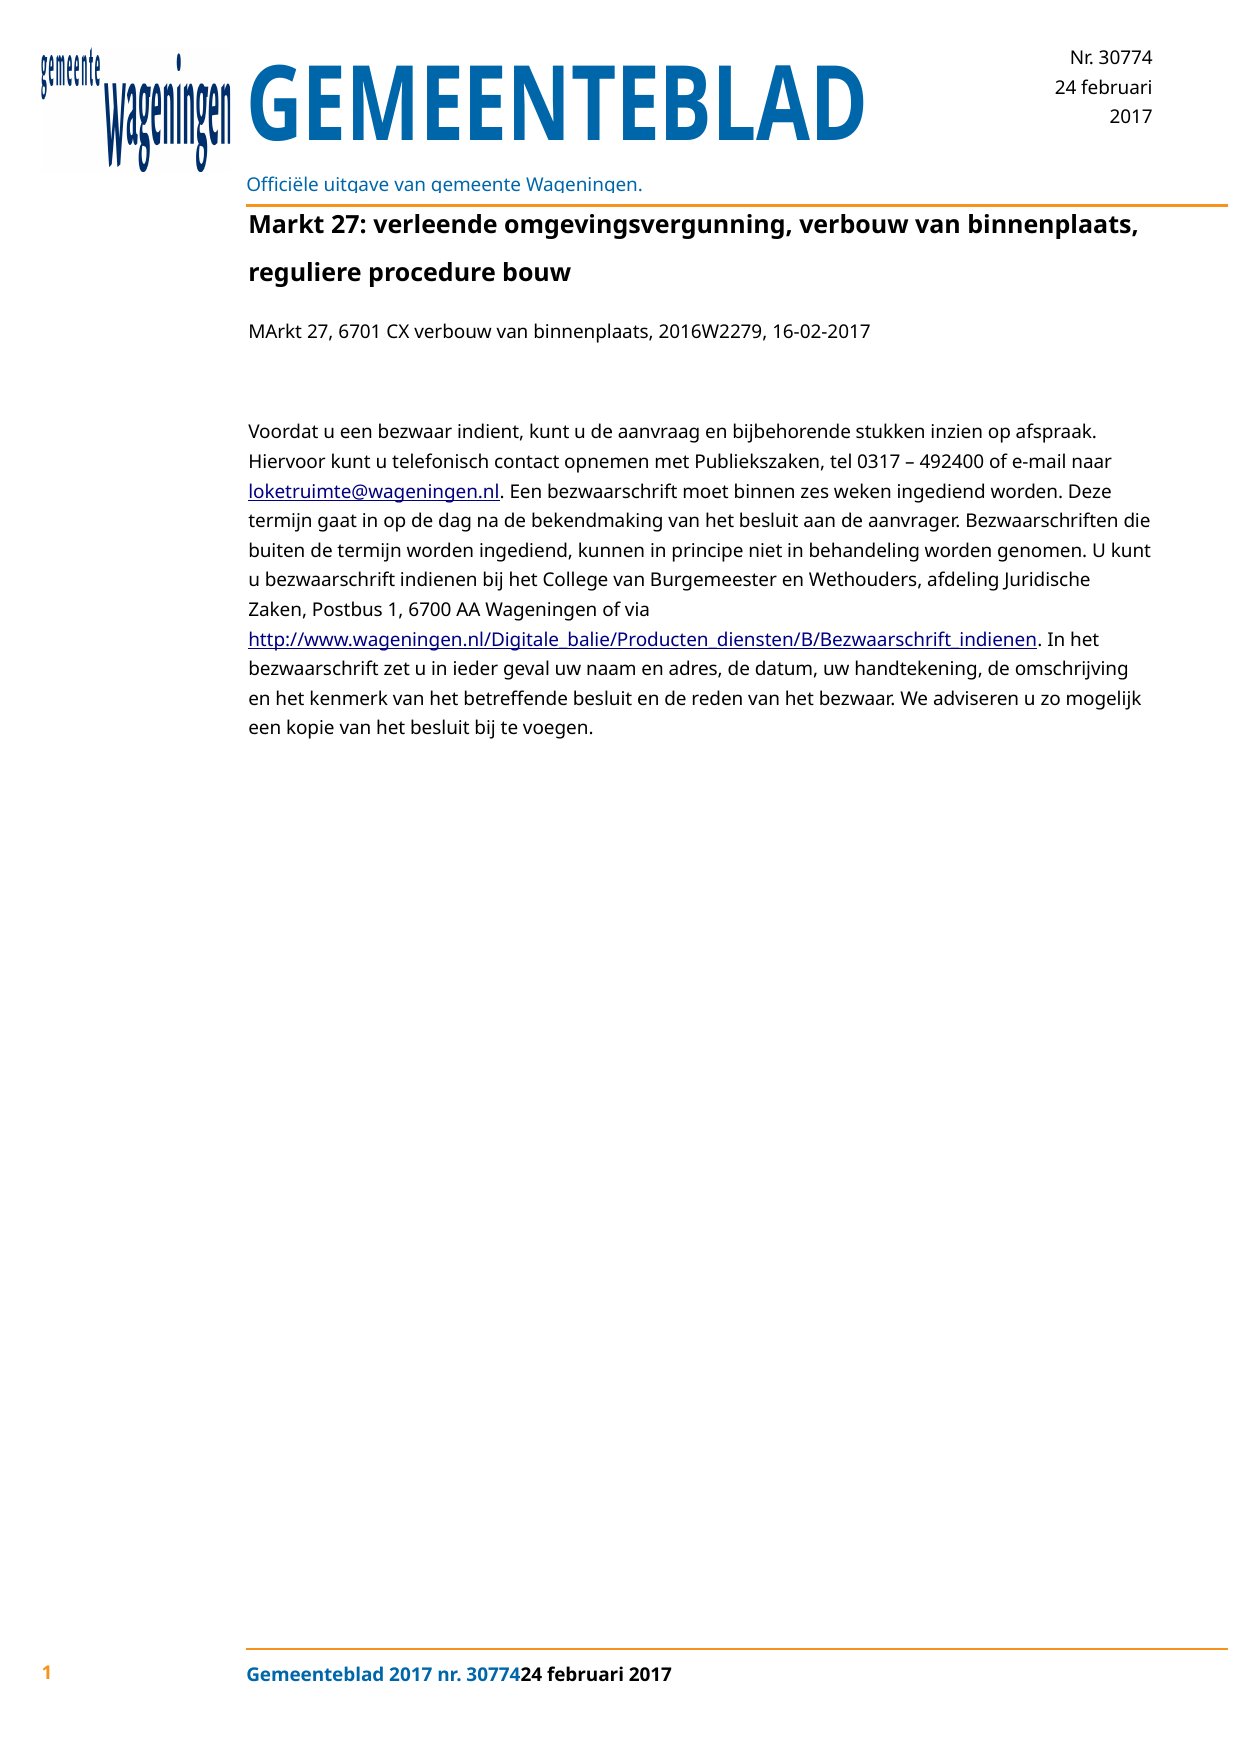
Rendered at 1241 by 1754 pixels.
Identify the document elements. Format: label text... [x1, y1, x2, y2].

picture [41, 47, 231, 172]
text Markt 27: verleende omgevingsvergunning, verbouw van binnenplaats, reguliere procedure bouw [248, 207, 1152, 288]
text MArkt 27, 6701 CX verbouw van binnenplaats, 2016W2279, 16-02-2017 [248, 318, 1152, 344]
text Voordat u een bezwaar indient, kunt u de aanvraag en bijbehorende stukken inzien op afspraak. Hiervoor kunt u telefonisch contact opnemen met Publiekszaken, tel 0317 – 492400 of e-mail naar loketruimte@wageningen.nl. Een bezwaarschrift moet binnen zes weken ingediend worden. Deze termijn gaat in op de dag na de bekendmaking van het besluit aan de aanvrager. Bezwaarschriften die buiten de termijn worden ingediend, kunnen in principe niet in behandeling worden genomen. U kunt u bezwaarschrift indienen bij het College van Burgemeester en Wethouders, afdeling Juridische Zaken, Postbus 1, 6700 AA Wageningen of via http://www.wageningen.nl/Digitale_balie/Producten_diensten/B/Bezwaarschrift_indienen. In het bezwaarschrift zet u in ieder geval uw naam en adres, de datum, uw handtekening, de omschrijving en het kenmerk van het betreffende besluit en de reden van het bezwaar. We adviseren u zo mogelijk een kopie van het besluit bij te voegen. [248, 419, 1152, 740]
